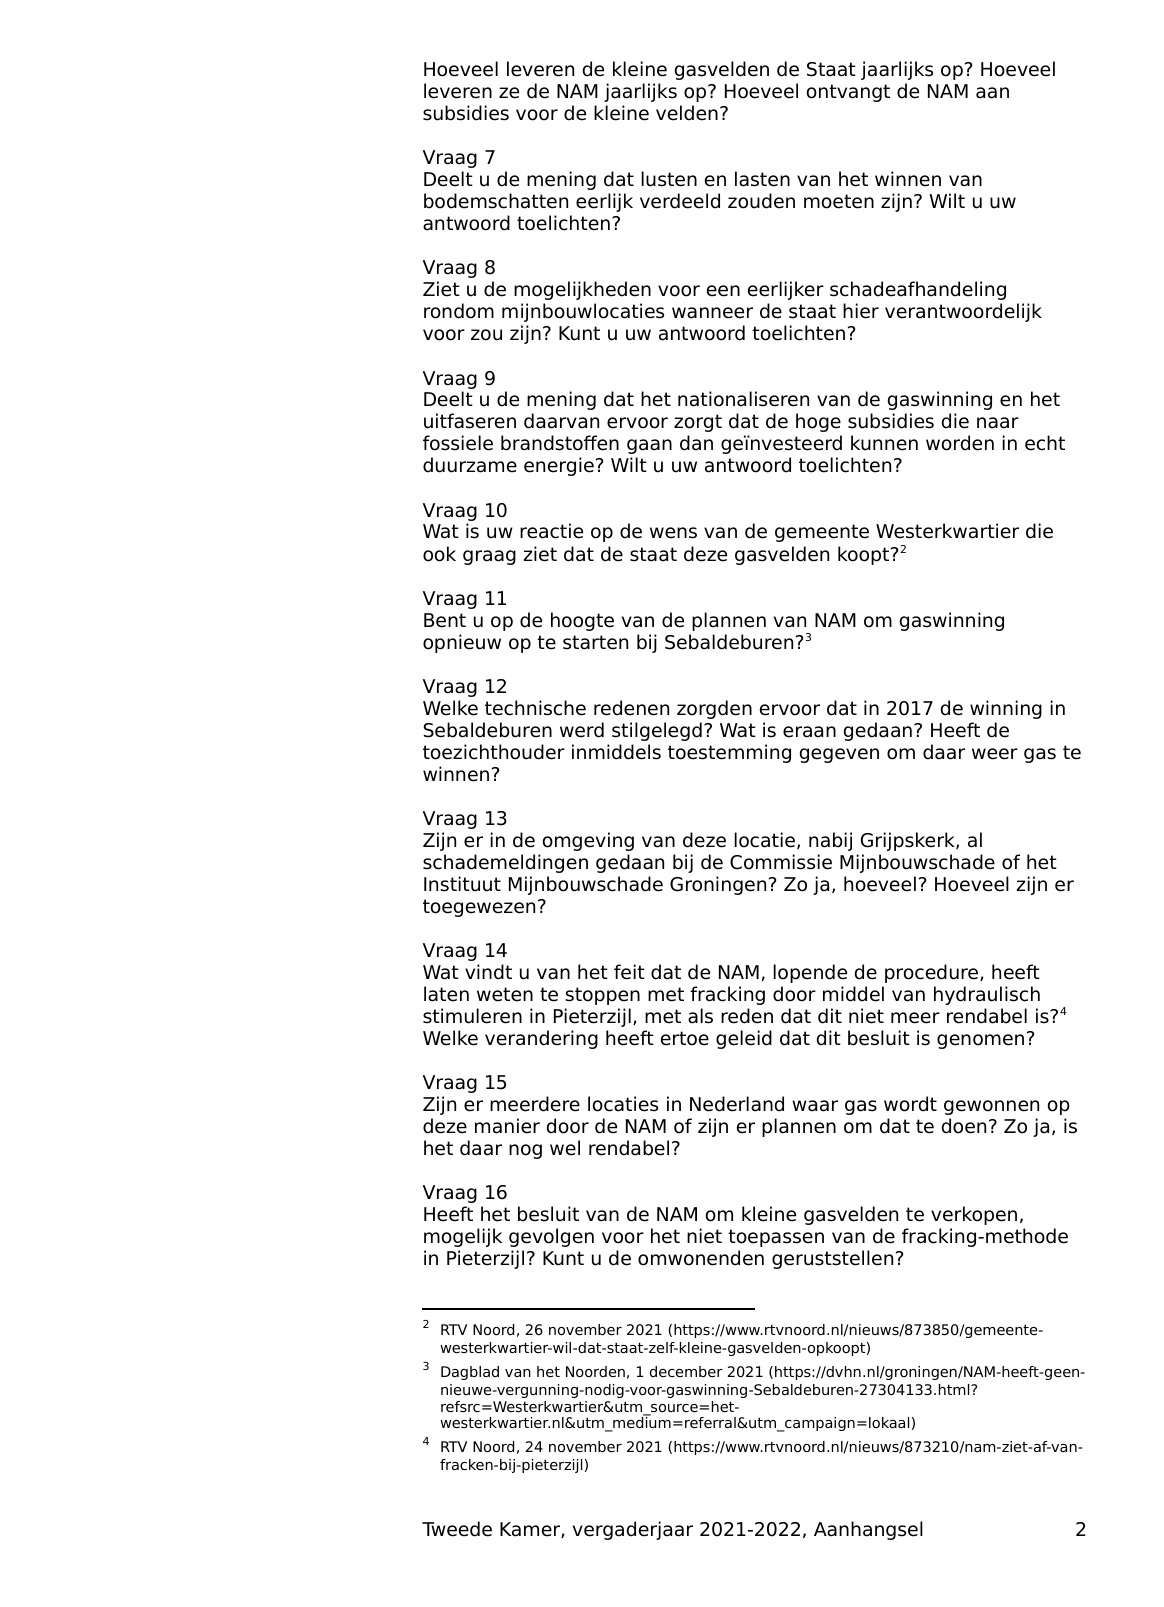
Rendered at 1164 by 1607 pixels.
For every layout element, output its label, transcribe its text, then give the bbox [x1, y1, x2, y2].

text Ziet u de mogelijkheden voor een eerlijker schadeafhandeling rondom mijnbouwlocaties wanneer de staat hier verantwoordelijk voor zou zijn? Kunt u uw antwoord toelichten? [422, 279, 1087, 345]
text Vraag 13 [422, 808, 1087, 830]
text Vraag 10 [422, 499, 1087, 521]
text Vraag 8 [422, 257, 1087, 279]
text Dagblad van het Noorden, 1 december 2021 (https://dvhn.nl/groningen/NAM-heeft-geen-nieuwe-vergunning-nodig-voor-gaswinning-Sebaldeburen-27304133.html?refsrc=Westerkwartier&utm_source=het-westerkwartier.nl&utm_medium=referral&utm_campaign=lokaal) [422, 1360, 1087, 1432]
text Vraag 15 [422, 1072, 1087, 1094]
text Wat is uw reactie op de wens van de gemeente Westerkwartier die ook graag ziet dat de staat deze gasvelden koopt? [422, 521, 1087, 565]
text Welke technische redenen zorgden ervoor dat in 2017 de winning in Sebaldeburen werd stilgelegd? Wat is eraan gedaan? Heeft de toezichthouder inmiddels toestemming gegeven om daar weer gas te winnen? [422, 698, 1087, 786]
text Vraag 11 [422, 588, 1087, 609]
text Vraag 7 [422, 147, 1087, 169]
text Zijn er in de omgeving van deze locatie, nabij Grijpskerk, al schademeldingen gedaan bij de Commissie Mijnbouwschade of het Instituut Mijnbouwschade Groningen? Zo ja, hoeveel? Hoeveel zijn er toegewezen? [422, 830, 1087, 918]
text Deelt u de mening dat het nationaliseren van de gaswinning en het uitfaseren daarvan ervoor zorgt dat de hoge subsidies die naar fossiele brandstoffen gaan dan geïnvesteerd kunnen worden in echt duurzame energie? Wilt u uw antwoord toelichten? [422, 389, 1087, 477]
text Wat vindt u van het feit dat de NAM, lopende de procedure, heeft laten weten te stoppen met fracking door middel van hydraulisch stimuleren in Pieterzijl, met als reden dat dit niet meer rendabel is? Welke verandering heeft ertoe geleid dat dit besluit is genomen? [422, 962, 1087, 1050]
text Vraag 14 [422, 940, 1087, 962]
text RTV Noord, 26 november 2021 (https://www.rtvnoord.nl/nieuws/873850/gemeente-westerkwartier-wil-dat-staat-zelf-kleine-gasvelden-opkoopt) [422, 1318, 1087, 1357]
text Zijn er meerdere locaties in Nederland waar gas wordt gewonnen op deze manier door de NAM of zijn er plannen om dat te doen? Zo ja, is het daar nog wel rendabel? [422, 1094, 1087, 1160]
text Bent u op de hoogte van de plannen van NAM om gaswinning opnieuw op te starten bij Sebaldeburen? [422, 609, 1087, 653]
text Vraag 16 [422, 1182, 1087, 1204]
text Hoeveel leveren de kleine gasvelden de Staat jaarlijks op? Hoeveel leveren ze de NAM jaarlijks op? Hoeveel ontvangt de NAM aan subsidies voor de kleine velden? [422, 59, 1087, 125]
text RTV Noord, 24 november 2021 (https://www.rtvnoord.nl/nieuws/873210/nam-ziet-af-van-fracken-bij-pieterzijl) [422, 1435, 1087, 1474]
text Vraag 12 [422, 676, 1087, 698]
text Deelt u de mening dat lusten en lasten van het winnen van bodemschatten eerlijk verdeeld zouden moeten zijn? Wilt u uw antwoord toelichten? [422, 169, 1087, 235]
text Heeft het besluit van de NAM om kleine gasvelden te verkopen, mogelijk gevolgen voor het niet toepassen van de fracking-methode in Pieterzijl? Kunt u de omwonenden geruststellen? [422, 1204, 1087, 1270]
text Vraag 9 [422, 367, 1087, 389]
